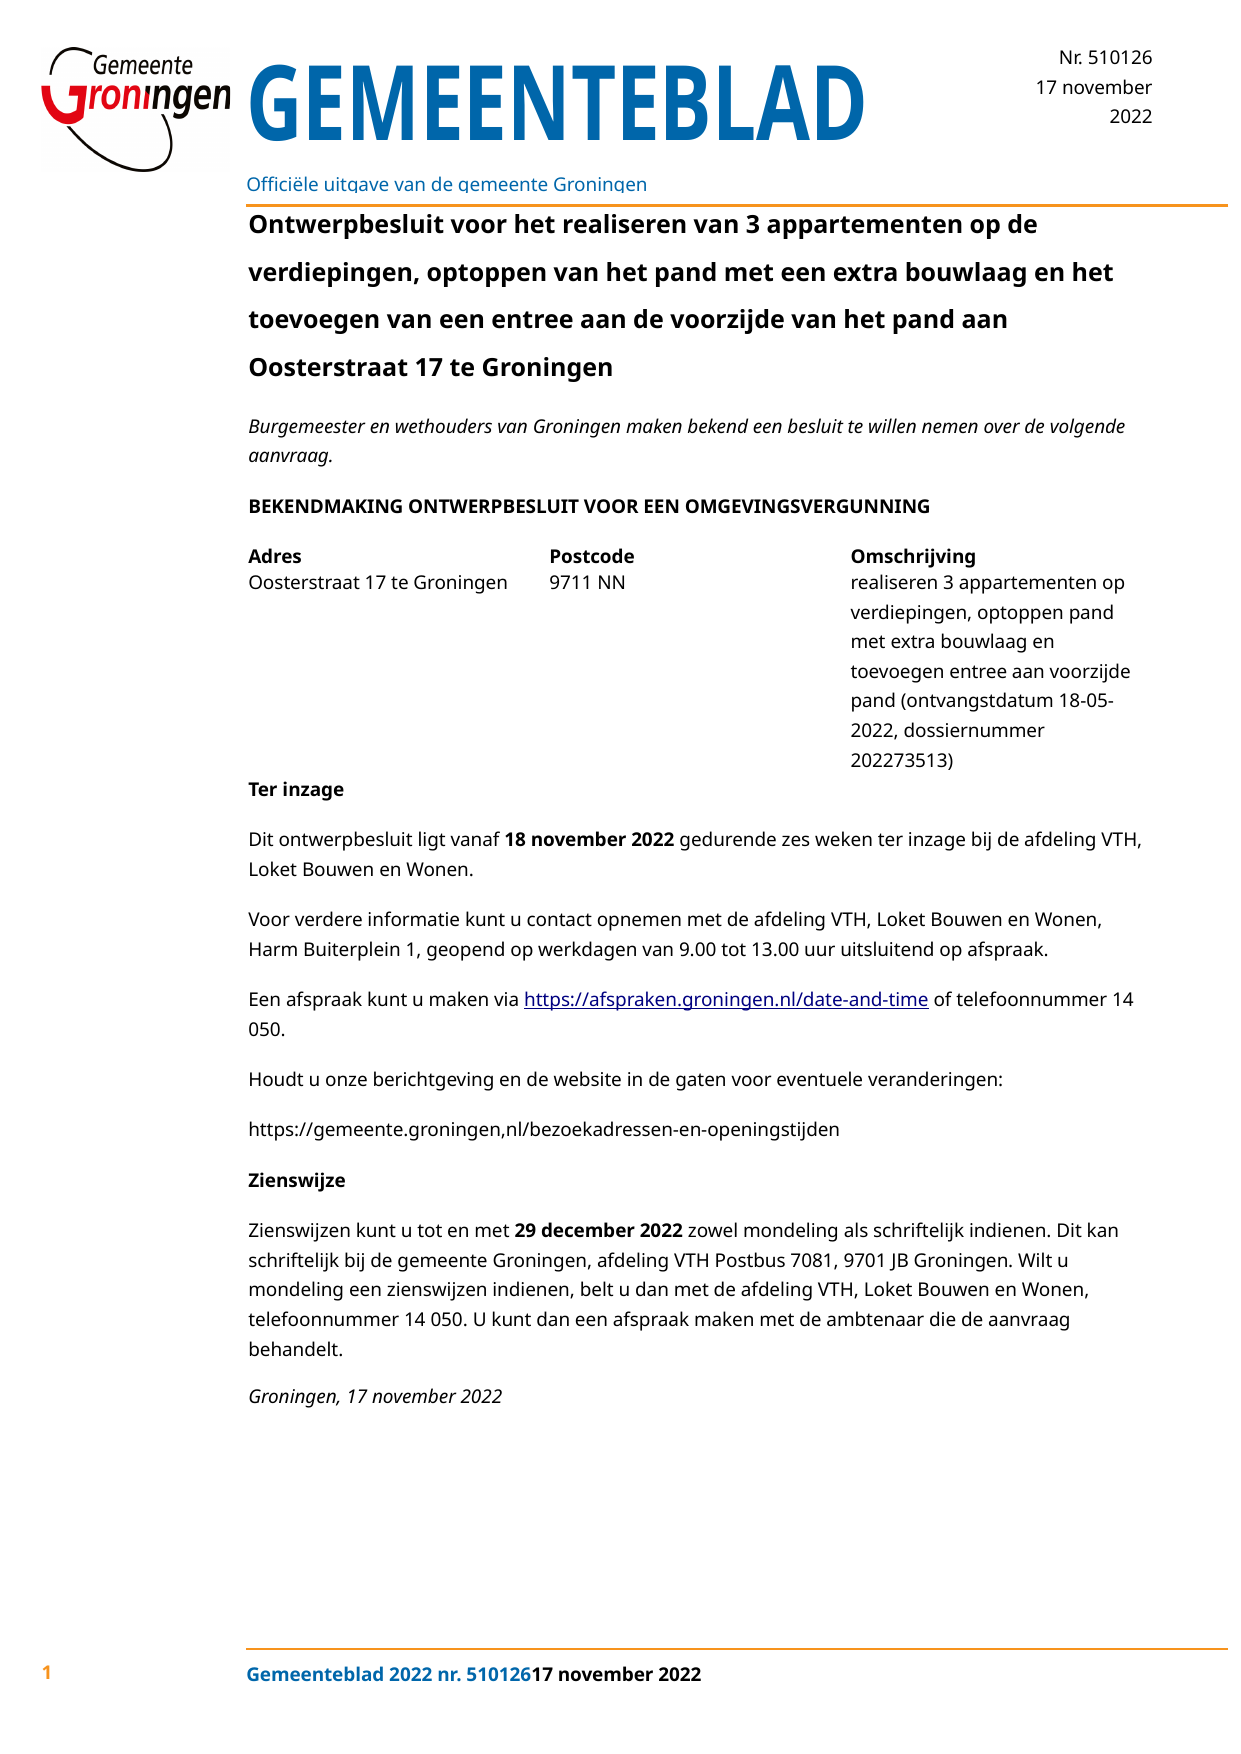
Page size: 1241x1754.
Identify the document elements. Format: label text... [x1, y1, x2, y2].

text https://gemeente.groningen,nl/bezoekadressen-en-openingstijden [248, 1117, 1152, 1142]
text Zienswijzen kunt u tot en met 29 december 2022 zowel mondeling als schriftelijk indienen. Dit kan schriftelijk bij de gemeente Groningen, afdeling VTH Postbus 7081, 9701 JB Groningen. Wilt u mondeling een zienswijzen indienen, belt u dan met de afdeling VTH, Loket Bouwen en Wonen, telefoonnummer 14 050. U kunt dan een afspraak maken met de ambtenaar die de aanvraag behandelt. [248, 1217, 1152, 1362]
table_header Postcode [549, 544, 850, 569]
text BEKENDMAKING ONTWERPBESLUIT VOOR EEN OMGEVINGSVERGUNNING [248, 493, 1152, 519]
text Een afspraak kunt u maken via https://afspraken.groningen.nl/date-and-time of telefoonnummer 14 050. [248, 986, 1152, 1042]
table_header Omschrijving [850, 544, 1152, 569]
text Burgemeester en wethouders van Groningen maken bekend een besluit te willen nemen over de volgende aanvraag. [248, 413, 1152, 468]
text Ter inzage [248, 776, 1152, 802]
text Houdt u onze berichtgeving en de website in de gaten voor eventuele veranderingen: [248, 1066, 1152, 1092]
text Zienswijze [248, 1167, 1152, 1193]
text Voor verdere informatie kunt u contact opnemen met de afdeling VTH, Loket Bouwen en Wonen, Harm Buiterplein 1, geopend op werkdagen van 9.00 tot 13.00 uur uitsluitend op afspraak. [248, 906, 1152, 962]
table_header Adres [248, 544, 549, 569]
table_cell 9711 NN [549, 569, 850, 773]
text Groningen, 17 november 2022 [248, 1384, 1152, 1409]
text Ontwerpbesluit voor het realiseren van 3 appartementen op de verdiepingen, optoppen van het pand met een extra bouwlaag en het toevoegen van een entree aan de voorzijde van het pand aan Oosterstraat 17 te Groningen [248, 207, 1152, 384]
table_cell Oosterstraat 17 te Groningen [248, 569, 549, 773]
picture [41, 47, 231, 172]
table_cell realiseren 3 appartementen op verdiepingen, optoppen pand met extra bouwlaag en toevoegen entree aan voorzijde pand (ontvangstdatum 18-05-2022, dossiernummer 202273513) [850, 569, 1152, 773]
text Dit ontwerpbesluit ligt vanaf 18 november 2022 gedurende zes weken ter inzage bij de afdeling VTH, Loket Bouwen en Wonen. [248, 826, 1152, 882]
